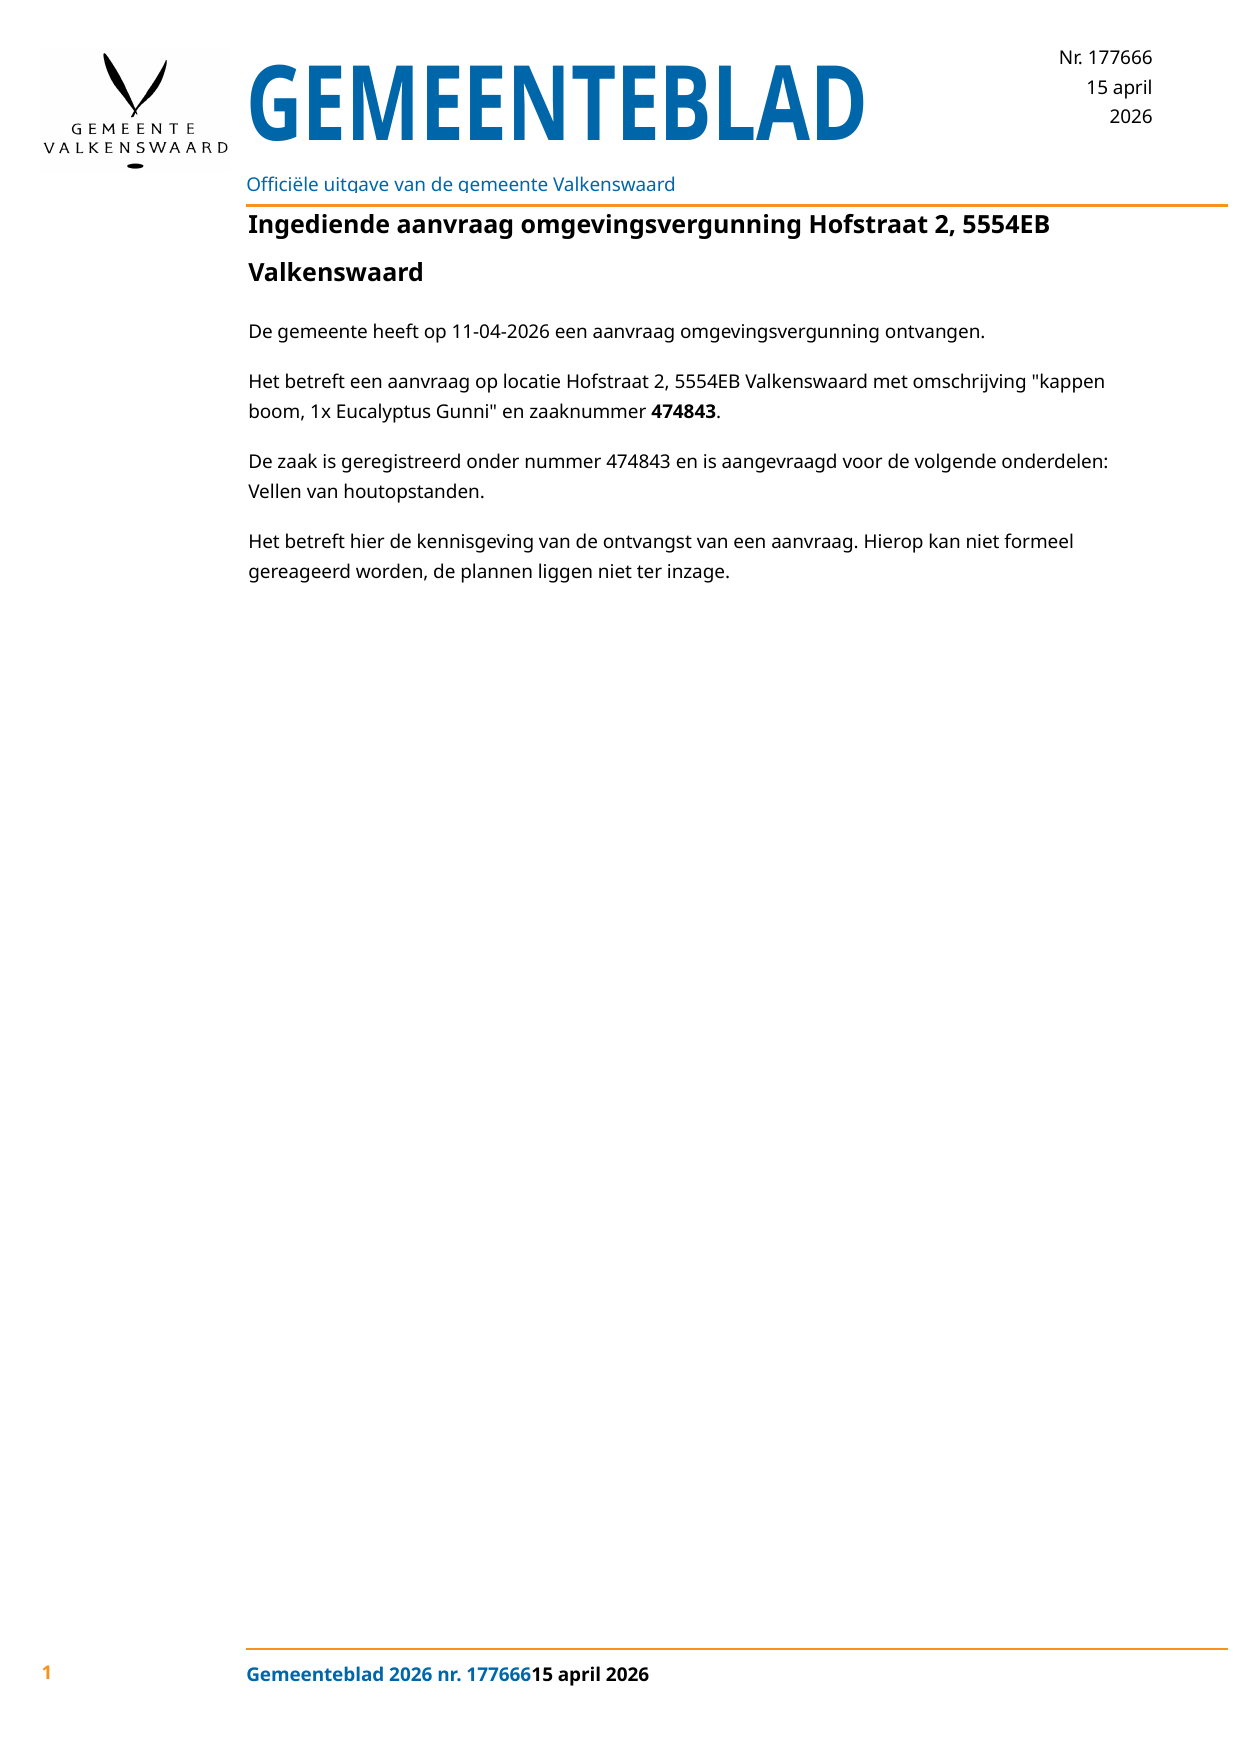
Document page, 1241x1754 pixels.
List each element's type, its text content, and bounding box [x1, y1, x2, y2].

text Ingediende aanvraag omgevingsvergunning Hofstraat 2, 5554EB Valkenswaard [248, 207, 1152, 288]
text Het betreft een aanvraag op locatie Hofstraat 2, 5554EB Valkenswaard met omschrijving "kappen boom, 1x Eucalyptus Gunni" en zaaknummer 474843. [248, 368, 1152, 424]
text De gemeente heeft op 11-04-2026 een aanvraag omgevingsvergunning ontvangen. [248, 318, 1152, 344]
text Het betreft hier de kennisgeving van de ontvangst van een aanvraag. Hierop kan niet formeel gereageerd worden, de plannen liggen niet ter inzage. [248, 528, 1152, 584]
text De zaak is geregistreerd onder nummer 474843 en is aangevraagd voor de volgende onderdelen: Vellen van houtopstanden. [248, 448, 1152, 504]
picture [41, 47, 231, 172]
